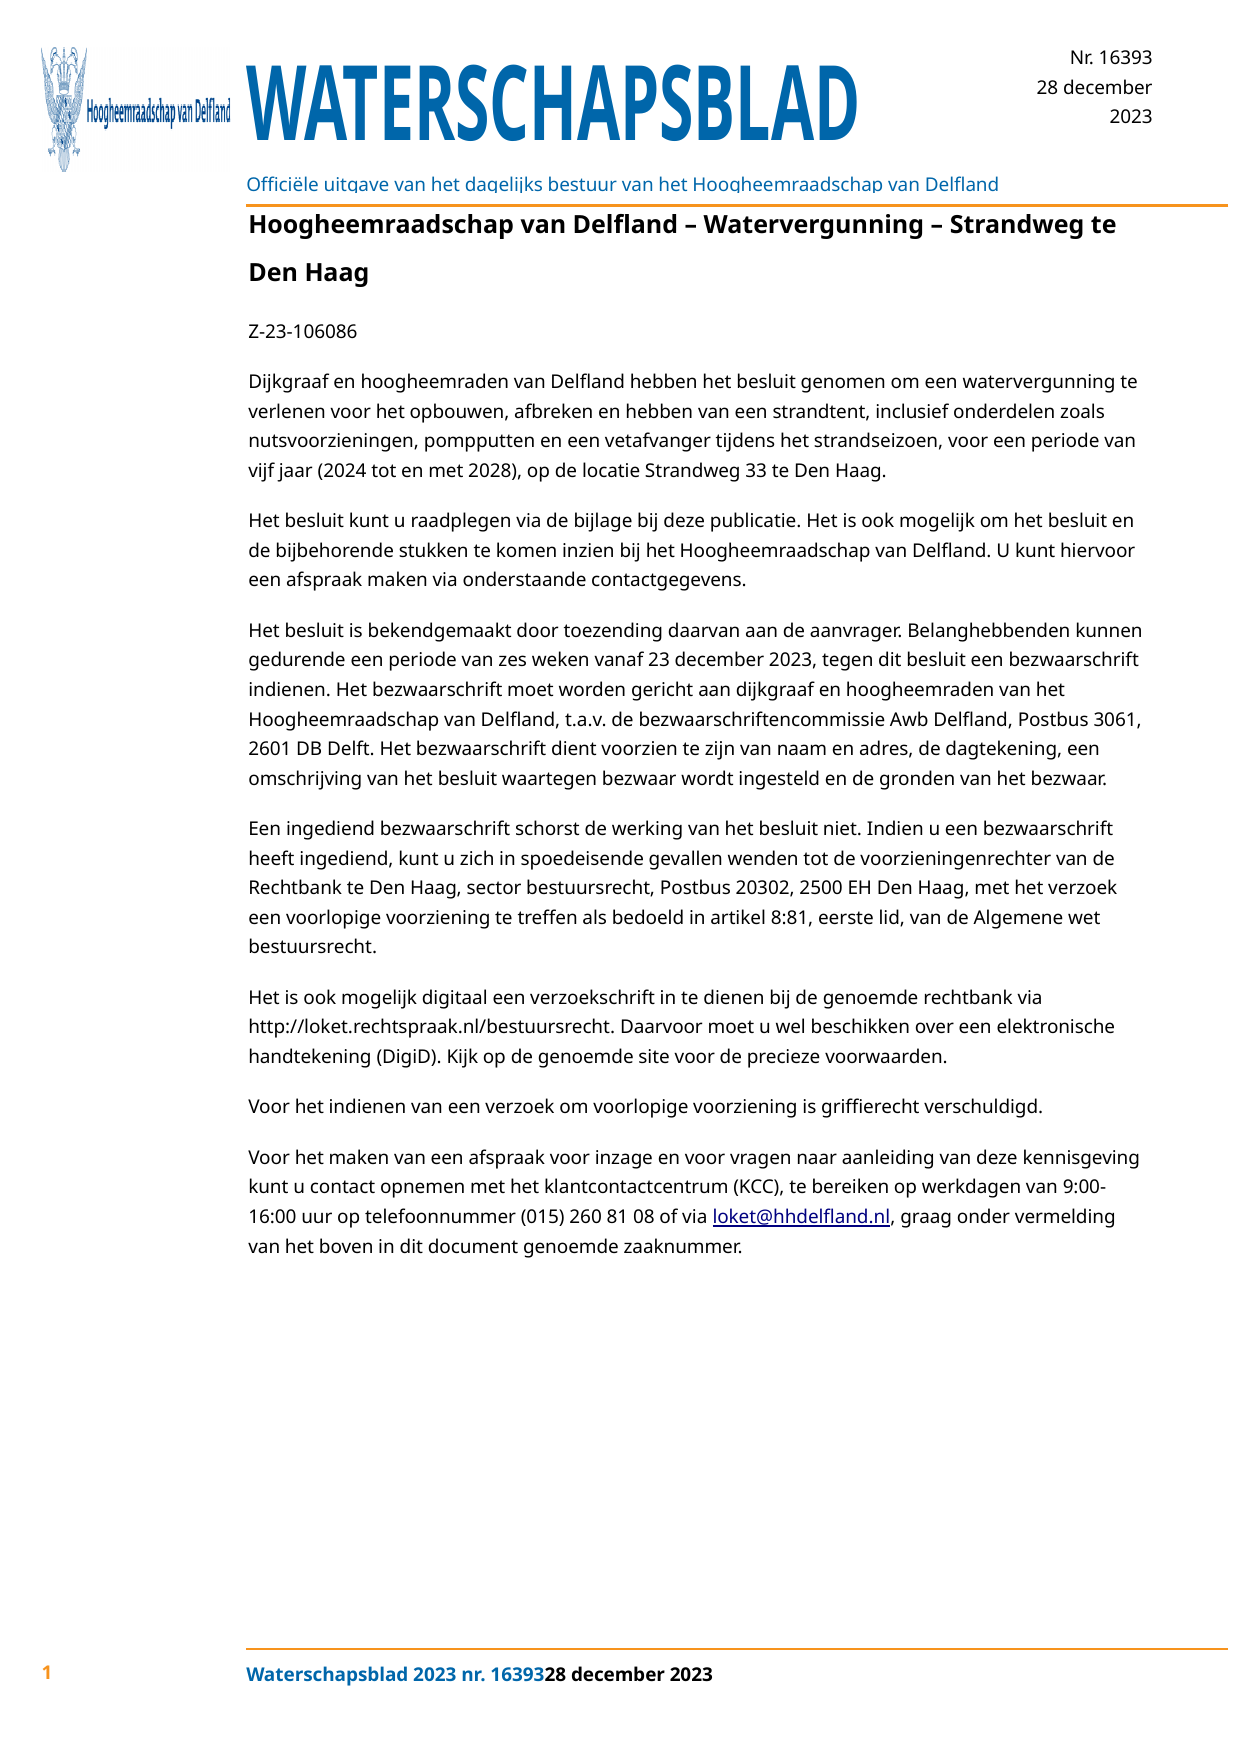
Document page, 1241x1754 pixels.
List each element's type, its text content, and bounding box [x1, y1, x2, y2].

text Het besluit is bekendgemaakt door toezending daarvan aan de aanvrager. Belanghebbenden kunnen gedurende een periode van zes weken vanaf 23 december 2023, tegen dit besluit een bezwaarschrift indienen. Het bezwaarschrift moet worden gericht aan dijkgraaf en hoogheemraden van het Hoogheemraadschap van Delfland, t.a.v. de bezwaarschriftencommissie Awb Delfland, Postbus 3061, 2601 DB Delft. Het bezwaarschrift dient voorzien te zijn van naam en adres, de dagtekening, een omschrijving van het besluit waartegen bezwaar wordt ingesteld en de gronden van het bezwaar. [248, 617, 1152, 791]
text Z-23-106086 [248, 318, 1152, 344]
picture [41, 47, 231, 172]
text Voor het indienen van een verzoek om voorlopige voorziening is griffierecht verschuldigd. [248, 1094, 1152, 1119]
text Voor het maken van een afspraak voor inzage en voor vragen naar aanleiding van deze kennisgeving kunt u contact opnemen met het klantcontactcentrum (KCC), te bereiken op werkdagen van 9:00-16:00 uur op telefoonnummer (015) 260 81 08 of via loket@hhdelfland.nl, graag onder vermelding van het boven in dit document genoemde zaaknummer. [248, 1144, 1152, 1259]
text Het is ook mogelijk digitaal een verzoekschrift in te dienen bij de genoemde rechtbank via http://loket.rechtspraak.nl/bestuursrecht. Daarvoor moet u wel beschikken over een elektronische handtekening (DigiD). Kijk op de genoemde site voor de precieze voorwaarden. [248, 984, 1152, 1069]
text Een ingediend bezwaarschrift schorst de werking van het besluit niet. Indien u een bezwaarschrift heeft ingediend, kunt u zich in spoedeisende gevallen wenden tot de voorzieningenrechter van de Rechtbank te Den Haag, sector bestuursrecht, Postbus 20302, 2500 EH Den Haag, met het verzoek een voorlopige voorziening te treffen als bedoeld in artikel 8:81, eerste lid, van de Algemene wet bestuursrecht. [248, 815, 1152, 959]
text Het besluit kunt u raadplegen via de bijlage bij deze publicatie. Het is ook mogelijk om het besluit en de bijbehorende stukken te komen inzien bij het Hoogheemraadschap van Delfland. U kunt hiervoor een afspraak maken via onderstaande contactgegevens. [248, 507, 1152, 592]
text Dijkgraaf en hoogheemraden van Delfland hebben het besluit genomen om een watervergunning te verlenen voor het opbouwen, afbreken en hebben van een strandtent, inclusief onderdelen zoals nutsvoorzieningen, pompputten en een vetafvanger tijdens het strandseizoen, voor een periode van vijf jaar (2024 tot en met 2028), op de locatie Strandweg 33 te Den Haag. [248, 368, 1152, 483]
text Hoogheemraadschap van Delfland – Watervergunning – Strandweg te Den Haag [248, 207, 1152, 288]
